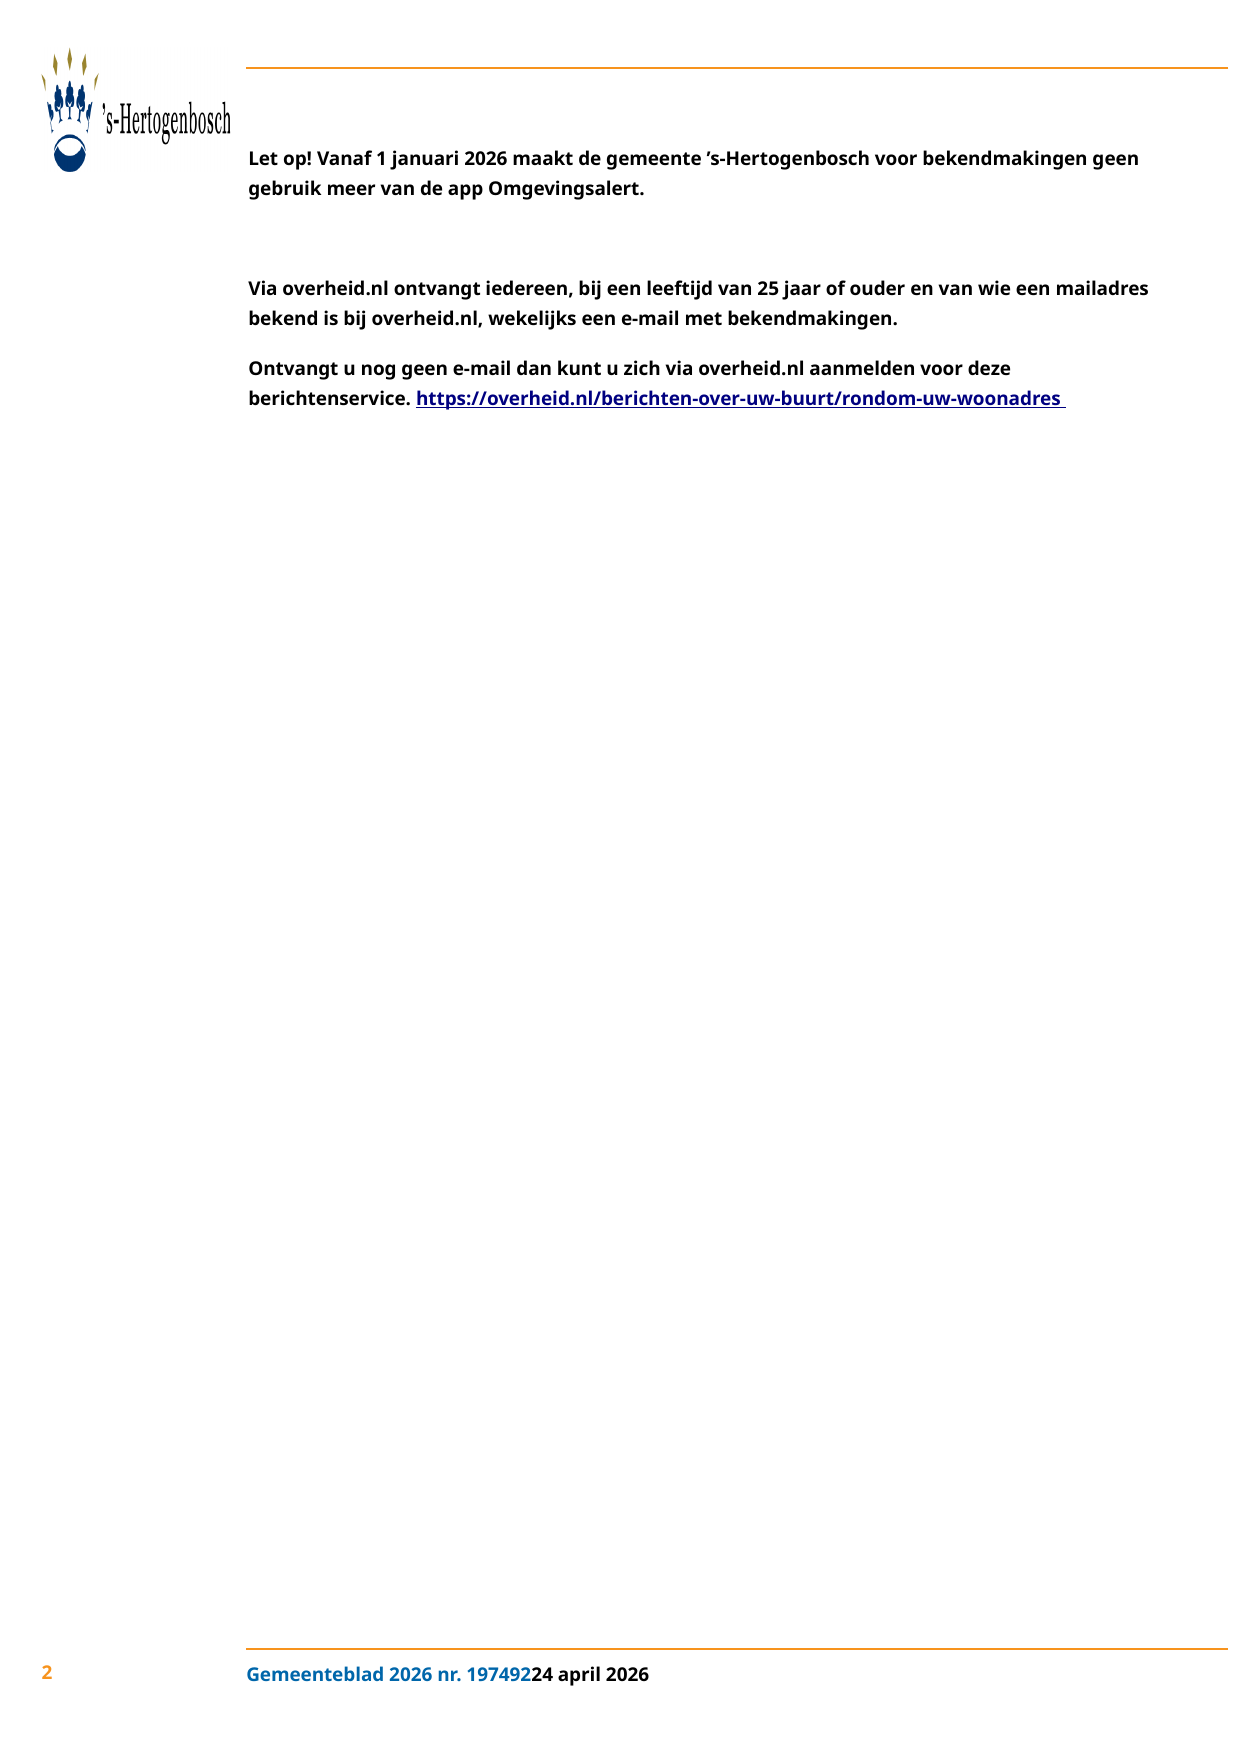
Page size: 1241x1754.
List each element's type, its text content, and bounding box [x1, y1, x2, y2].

text Via overheid.nl ontvangt iedereen, bij een leeftijd van 25 jaar of ouder en van wie een mailadres bekend is bij overheid.nl, wekelijks een e-mail met bekendmakingen. [248, 276, 1152, 331]
text Ontvangt u nog geen e-mail dan kunt u zich via overheid.nl aanmelden voor deze berichtenservice. https://overheid.nl/berichten-over-uw-buurt/rondom-uw-woonadres [248, 356, 1152, 411]
text Let op! Vanaf 1 januari 2026 maakt de gemeente ’s-Hertogenbosch voor bekendmakingen geen gebruik meer van de app Omgevingsalert. [248, 145, 1152, 201]
picture [41, 47, 231, 172]
